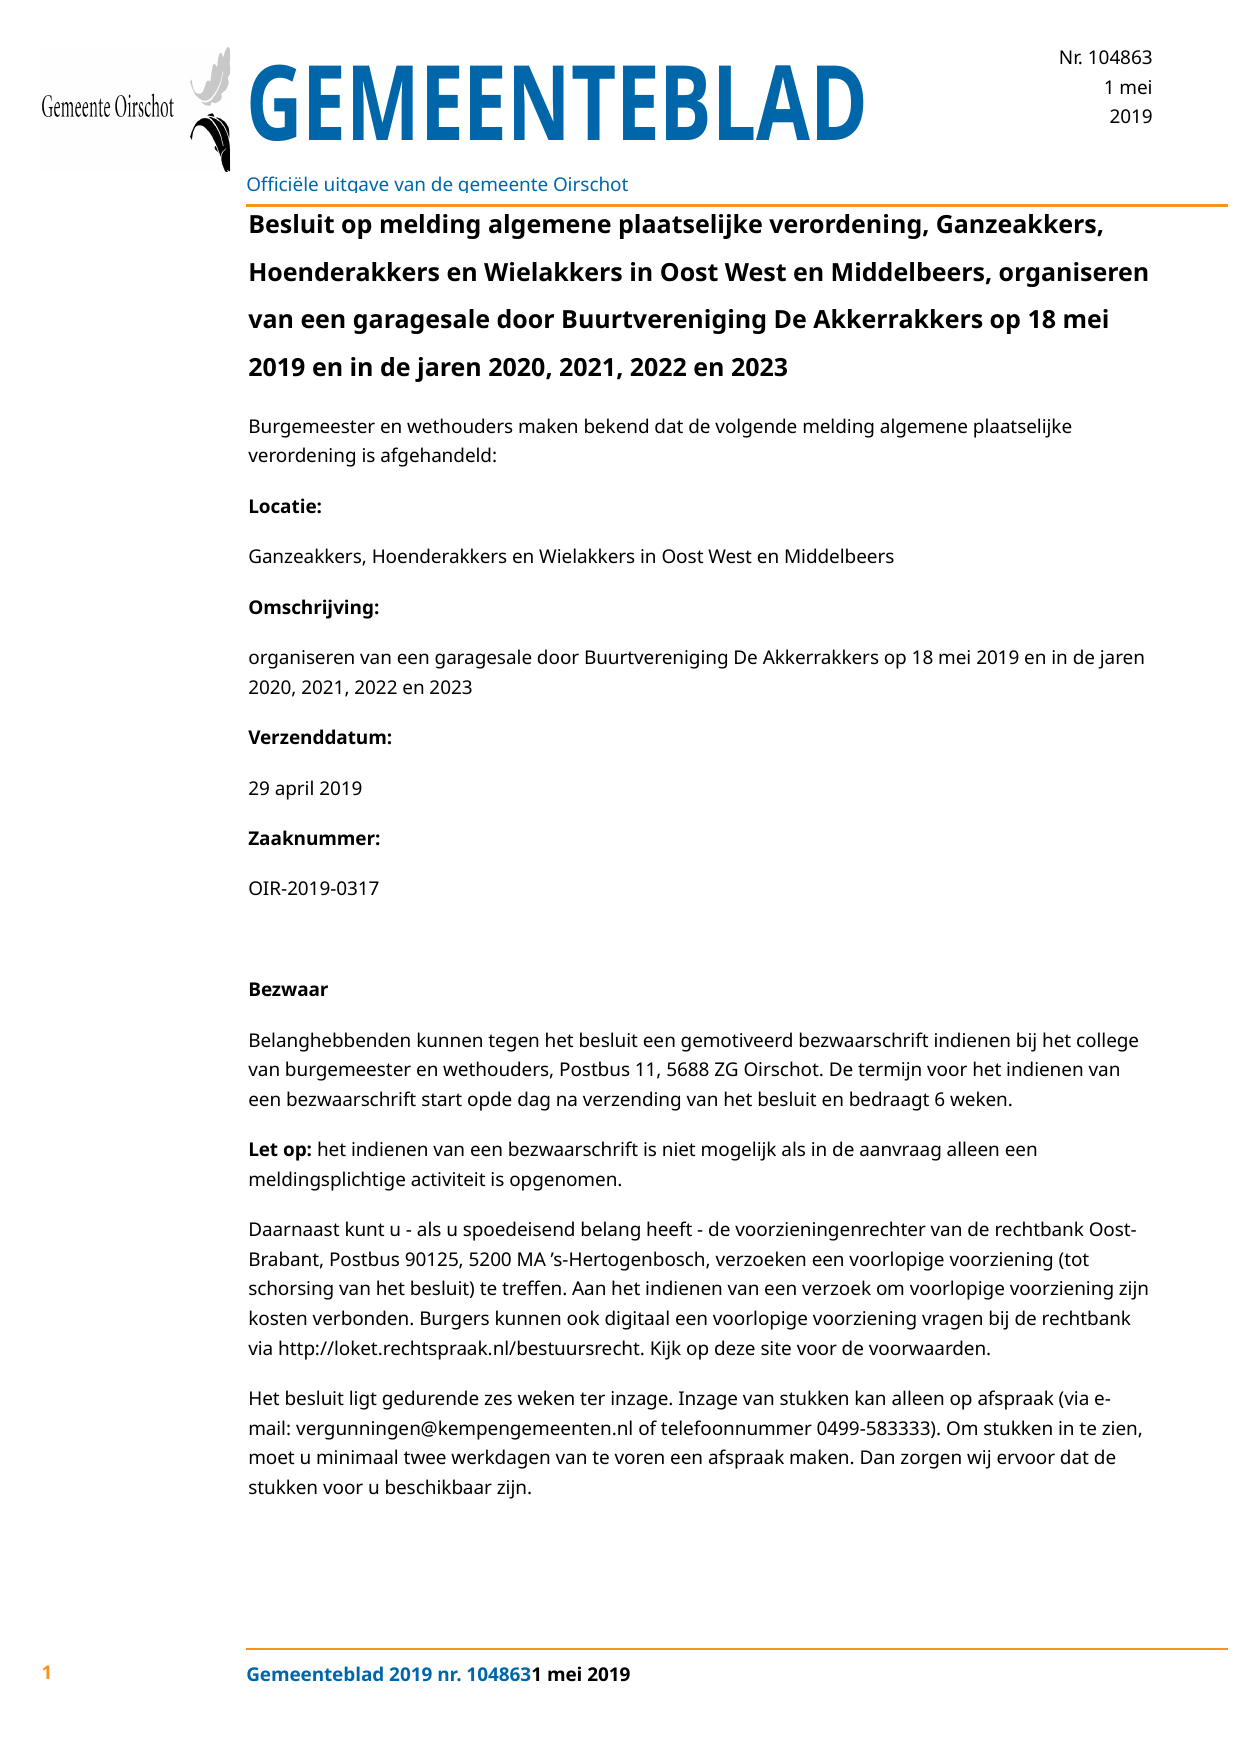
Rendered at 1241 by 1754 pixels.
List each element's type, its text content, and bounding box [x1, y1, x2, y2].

text Omschrijving: [248, 594, 1152, 620]
text Verzenddatum: [248, 724, 1152, 750]
text OIR-2019-0317 [248, 876, 1152, 901]
text organiseren van een garagesale door Buurtvereniging De Akkerrakkers op 18 mei 2019 en in de jaren 2020, 2021, 2022 en 2023 [248, 644, 1152, 700]
text Burgemeester en wethouders maken bekend dat de volgende melding algemene plaatselijke verordening is afgehandeld: [248, 413, 1152, 468]
text Bezwaar [248, 976, 1152, 1002]
text Ganzeakkers, Hoenderakkers en Wielakkers in Oost West en Middelbeers [248, 543, 1152, 569]
text Het besluit ligt gedurende zes weken ter inzage. Inzage van stukken kan alleen op afspraak (via e-mail: vergunningen@kempengemeenten.nl of telefoonnummer 0499-583333). Om stukken in te zien, moet u minimaal twee werkdagen van te voren een afspraak maken. Dan zorgen wij ervoor dat de stukken voor u beschikbaar zijn. [248, 1385, 1152, 1500]
text Locatie: [248, 493, 1152, 519]
picture [41, 47, 231, 172]
text Belanghebbenden kunnen tegen het besluit een gemotiveerd bezwaarschrift indienen bij het college van burgemeester en wethouders, Postbus 11, 5688 ZG Oirschot. De termijn voor het indienen van een bezwaarschrift start opde dag na verzending van het besluit en bedraagt 6 weken. [248, 1027, 1152, 1112]
text 29 april 2019 [248, 775, 1152, 801]
text Daarnaast kunt u - als u spoedeisend belang heeft - de voorzieningenrechter van de rechtbank Oost-Brabant, Postbus 90125, 5200 MA ’s-Hertogenbosch, verzoeken een voorlopige voorziening (tot schorsing van het besluit) te treffen. Aan het indienen van een verzoek om voorlopige voorziening zijn kosten verbonden. Burgers kunnen ook digitaal een voorlopige voorziening vragen bij de rechtbank via http://loket.rechtspraak.nl/bestuursrecht. Kijk op deze site voor de voorwaarden. [248, 1216, 1152, 1361]
text Zaaknummer: [248, 825, 1152, 851]
text Besluit op melding algemene plaatselijke verordening, Ganzeakkers, Hoenderakkers en Wielakkers in Oost West en Middelbeers, organiseren van een garagesale door Buurtvereniging De Akkerrakkers op 18 mei 2019 en in de jaren 2020, 2021, 2022 en 2023 [248, 207, 1152, 384]
text Let op: het indienen van een bezwaarschrift is niet mogelijk als in de aanvraag alleen een meldingsplichtige activiteit is opgenomen. [248, 1136, 1152, 1192]
